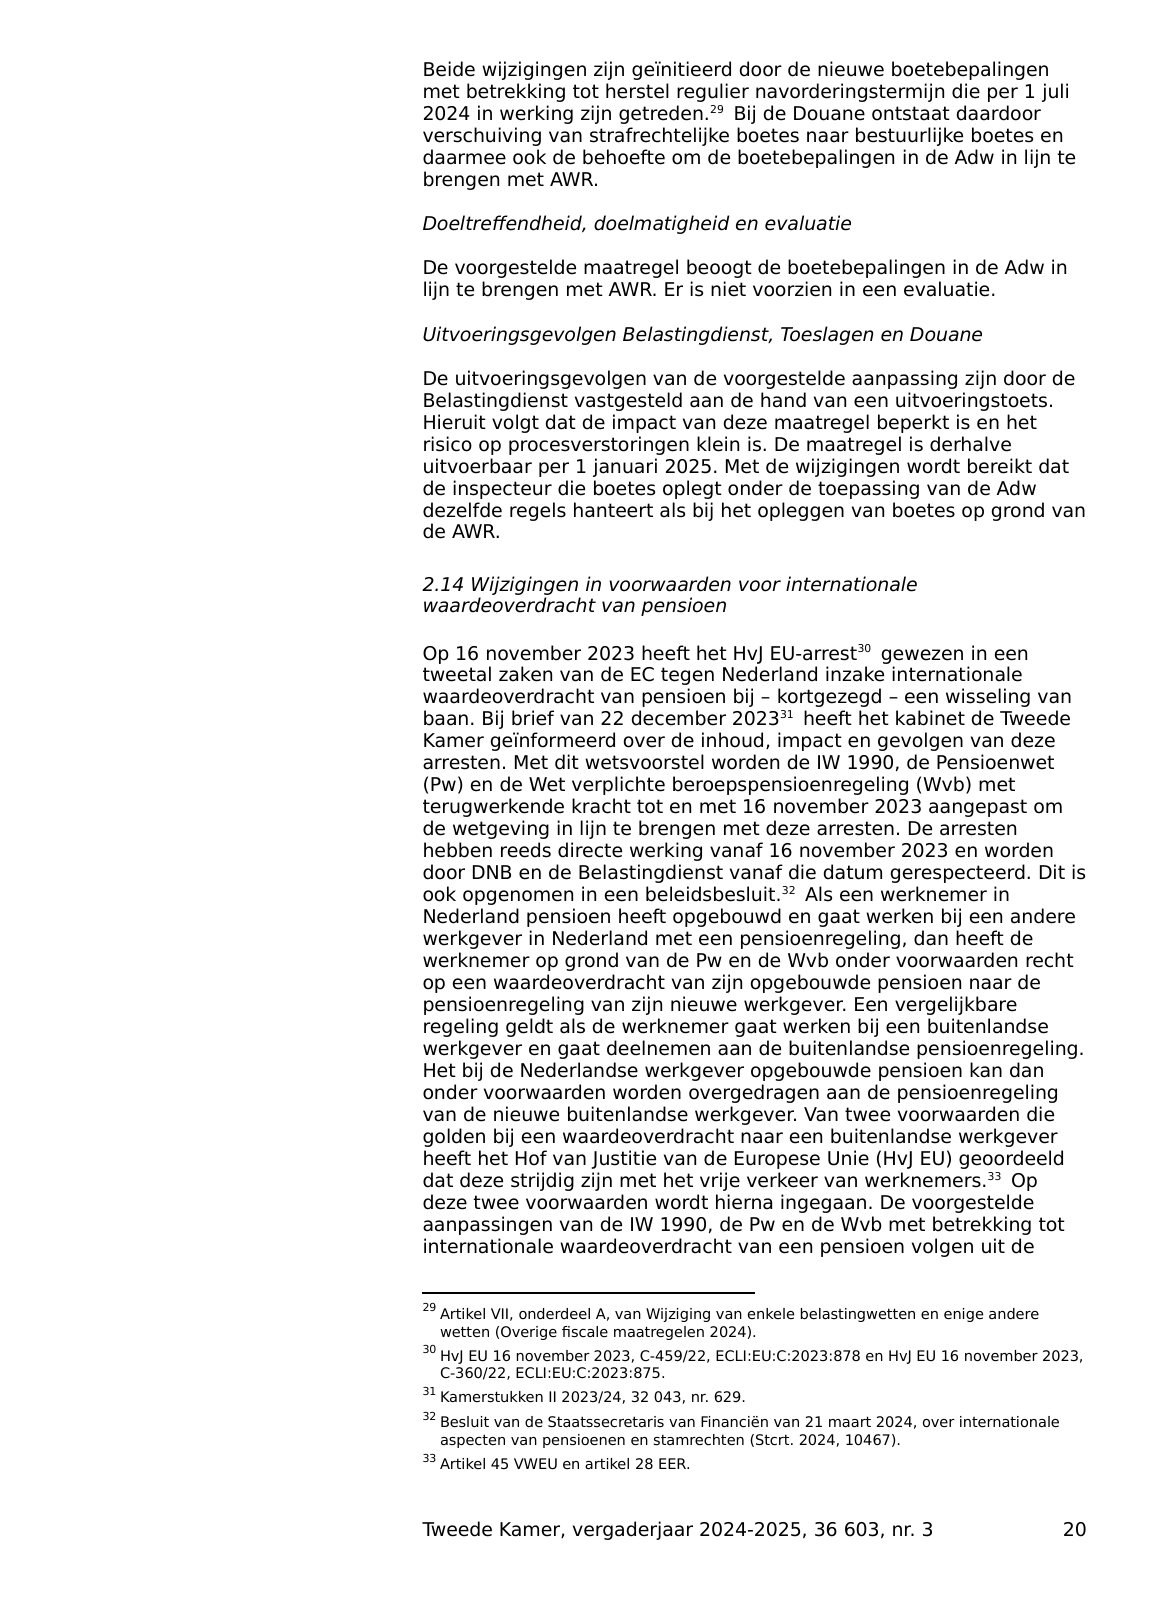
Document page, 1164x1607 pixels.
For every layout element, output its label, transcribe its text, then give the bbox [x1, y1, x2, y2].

text De voorgestelde maatregel beoogt de boetebepalingen in de Adw in lijn te brengen met AWR. Er is niet voorzien in een evaluatie. [422, 257, 1087, 301]
text Artikel VII, onderdeel A, van Wijziging van enkele belastingwetten en enige andere wetten (Overige fiscale maatregelen 2024). [422, 1302, 1087, 1341]
text De uitvoeringsgevolgen van de voorgestelde aanpassing zijn door de Belastingdienst vastgesteld aan de hand van een uitvoeringstoets. Hieruit volgt dat de impact van deze maatregel beperkt is en het risico op procesverstoringen klein is. De maatregel is derhalve uitvoerbaar per 1 januari 2025. Met de wijzigingen wordt bereikt dat de inspecteur die boetes oplegt onder de toepassing van de Adw dezelfde regels hanteert als bij het opleggen van boetes op grond van de AWR. [422, 368, 1087, 543]
text Artikel 45 VWEU en artikel 28 EER. [422, 1452, 1087, 1474]
text Besluit van de Staatssecretaris van Financiën van 21 maart 2024, over internationale aspecten van pensioenen en stamrechten (Stcrt. 2024, 10467). [422, 1410, 1087, 1449]
text Beide wijzigingen zijn geïnitieerd door de nieuwe boetebepalingen met betrekking tot herstel regulier navorderingstermijn die per 1 juli 2024 in werking zijn getreden. Bij de Douane ontstaat daardoor verschuiving van strafrechtelijke boetes naar bestuurlijke boetes en daarmee ook de behoefte om de boetebepalingen in de Adw in lijn te brengen met AWR. [422, 59, 1087, 191]
text Kamerstukken II 2023/24, 32 043, nr. 629. [422, 1385, 1087, 1407]
text Op 16 november 2023 heeft het HvJ EU-arrest gewezen in een tweetal zaken van de EC tegen Nederland inzake internationale waardeoverdracht van pensioen bij – kortgezegd – een wisseling van baan. Bij brief van 22 december 2023 heeft het kabinet de Tweede Kamer geïnformeerd over de inhoud, impact en gevolgen van deze arresten. Met dit wetsvoorstel worden de IW 1990, de Pensioenwet (Pw) en de Wet verplichte beroepspensioenregeling (Wvb) met terugwerkende kracht tot en met 16 november 2023 aangepast om de wetgeving in lijn te brengen met deze arresten. De arresten hebben reeds directe werking vanaf 16 november 2023 en worden door DNB en de Belastingdienst vanaf die datum gerespecteerd. Dit is ook opgenomen in een beleidsbesluit. Als een werknemer in Nederland pensioen heeft opgebouwd en gaat werken bij een andere werkgever in Nederland met een pensioenregeling, dan heeft de werknemer op grond van de Pw en de Wvb onder voorwaarden recht op een waardeoverdracht van zijn opgebouwde pensioen naar de pensioenregeling van zijn nieuwe werkgever. Een vergelijkbare regeling geldt als de werknemer gaat werken bij een buitenlandse werkgever en gaat deelnemen aan de buitenlandse pensioenregeling. Het bij de Nederlandse werkgever opgebouwde pensioen kan dan onder voorwaarden worden overgedragen aan de pensioenregeling van de nieuwe buitenlandse werkgever. Van twee voorwaarden die golden bij een waardeoverdracht naar een buitenlandse werkgever heeft het Hof van Justitie van de Europese Unie (HvJ EU) geoordeeld dat deze strijdig zijn met het vrije verkeer van werknemers. Op deze twee voorwaarden wordt hierna ingegaan. De voorgestelde aanpassingen van de IW 1990, de Pw en de Wvb met betrekking tot internationale waardeoverdracht van een pensioen volgen uit de [422, 642, 1087, 1258]
subtitle 2.14 Wijzigingen in voorwaarden voor internationale waardeoverdracht van pensioen [422, 573, 1087, 617]
subtitle Doeltreffendheid, doelmatigheid en evaluatie [422, 213, 1087, 235]
subtitle Uitvoeringsgevolgen Belastingdienst, Toeslagen en Douane [422, 323, 1087, 345]
text HvJ EU 16 november 2023, C-459/22, ECLI:EU:C:2023:878 en HvJ EU 16 november 2023, C-360/22, ECLI:EU:C:2023:875. [422, 1343, 1087, 1382]
